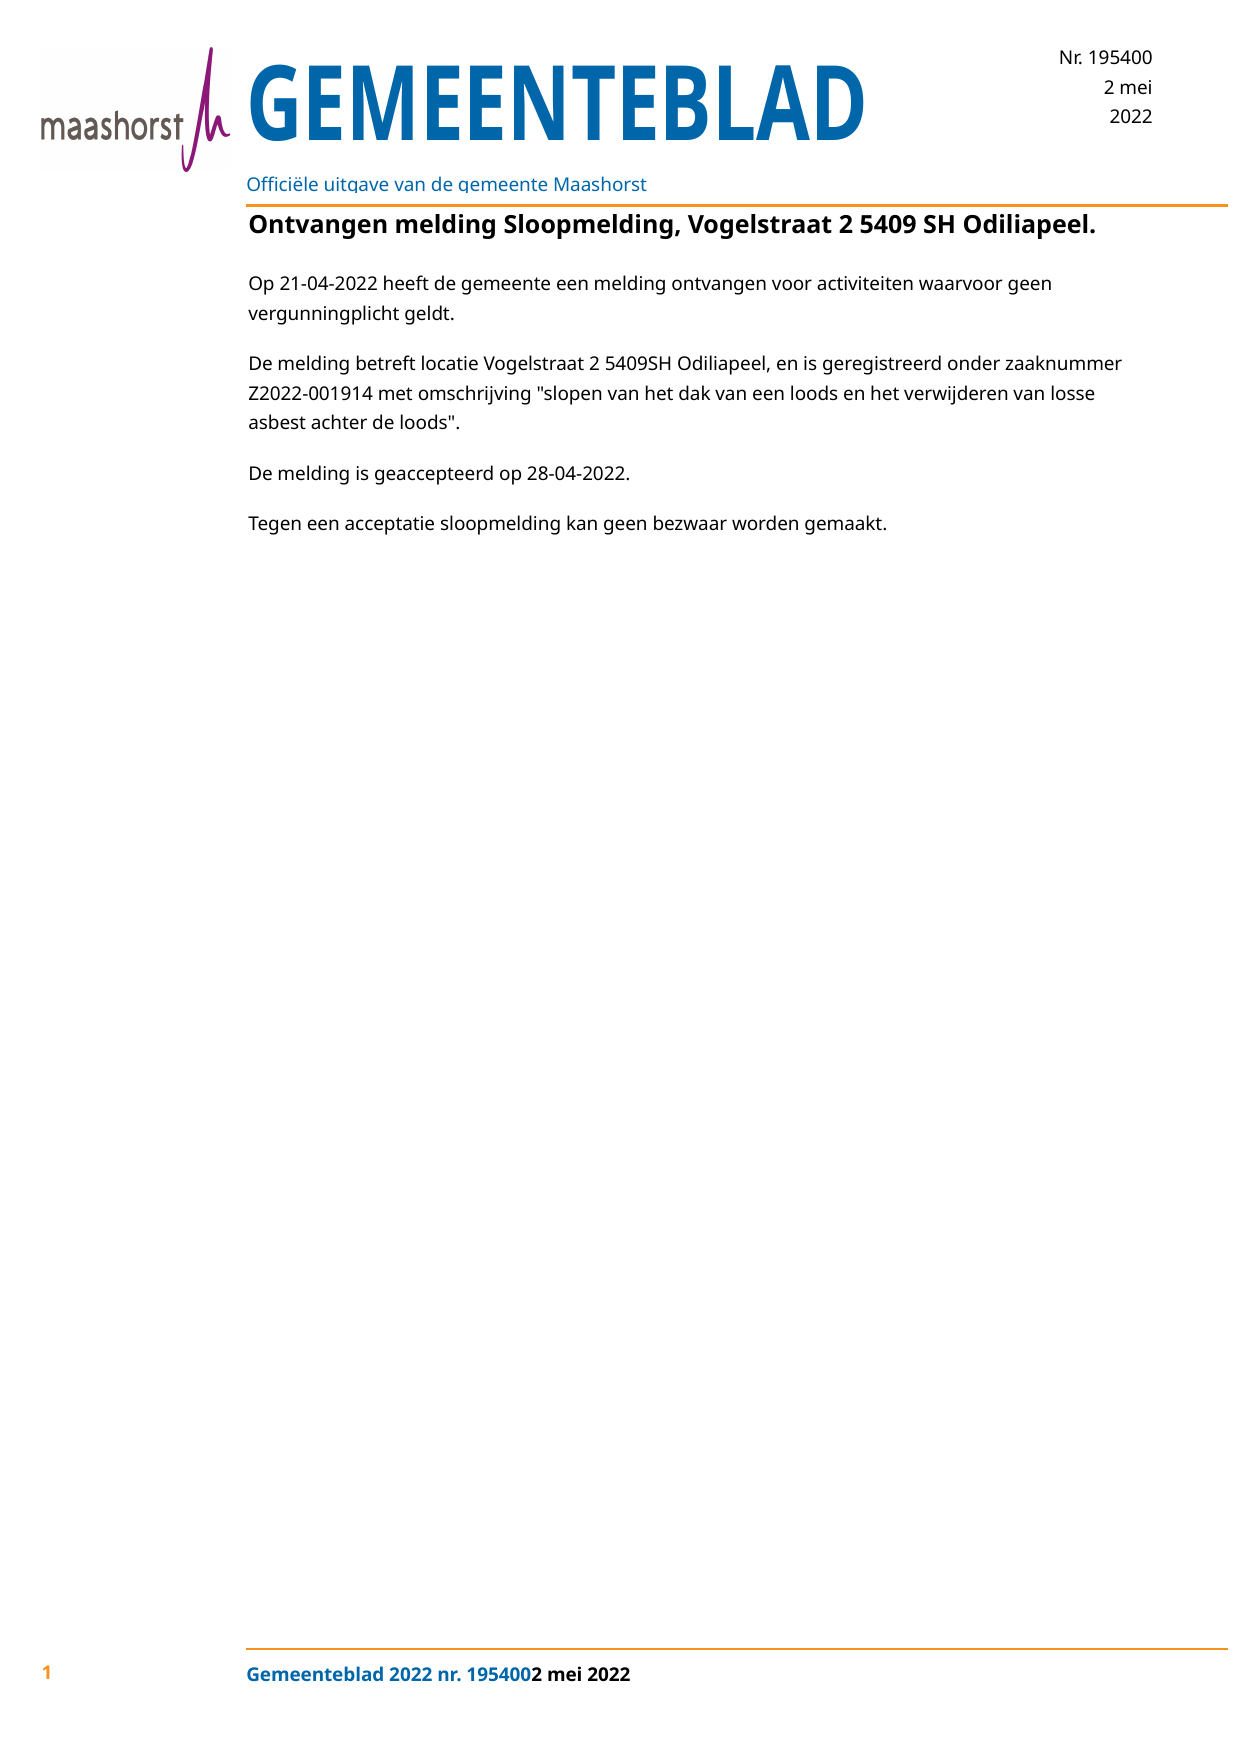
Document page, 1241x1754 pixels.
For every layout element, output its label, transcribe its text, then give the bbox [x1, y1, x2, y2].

text De melding betreft locatie Vogelstraat 2 5409SH Odiliapeel, en is geregistreerd onder zaaknummer Z2022-001914 met omschrijving "slopen van het dak van een loods en het verwijderen van losse asbest achter de loods". [248, 350, 1152, 435]
text Op 21-04-2022 heeft de gemeente een melding ontvangen voor activiteiten waarvoor geen vergunningplicht geldt. [248, 270, 1152, 326]
picture [41, 47, 231, 172]
text De melding is geaccepteerd op 28-04-2022. [248, 460, 1152, 486]
text Tegen een acceptatie sloopmelding kan geen bezwaar worden gemaakt. [248, 510, 1152, 536]
text Ontvangen melding Sloopmelding, Vogelstraat 2 5409 SH Odiliapeel. [248, 207, 1152, 241]
